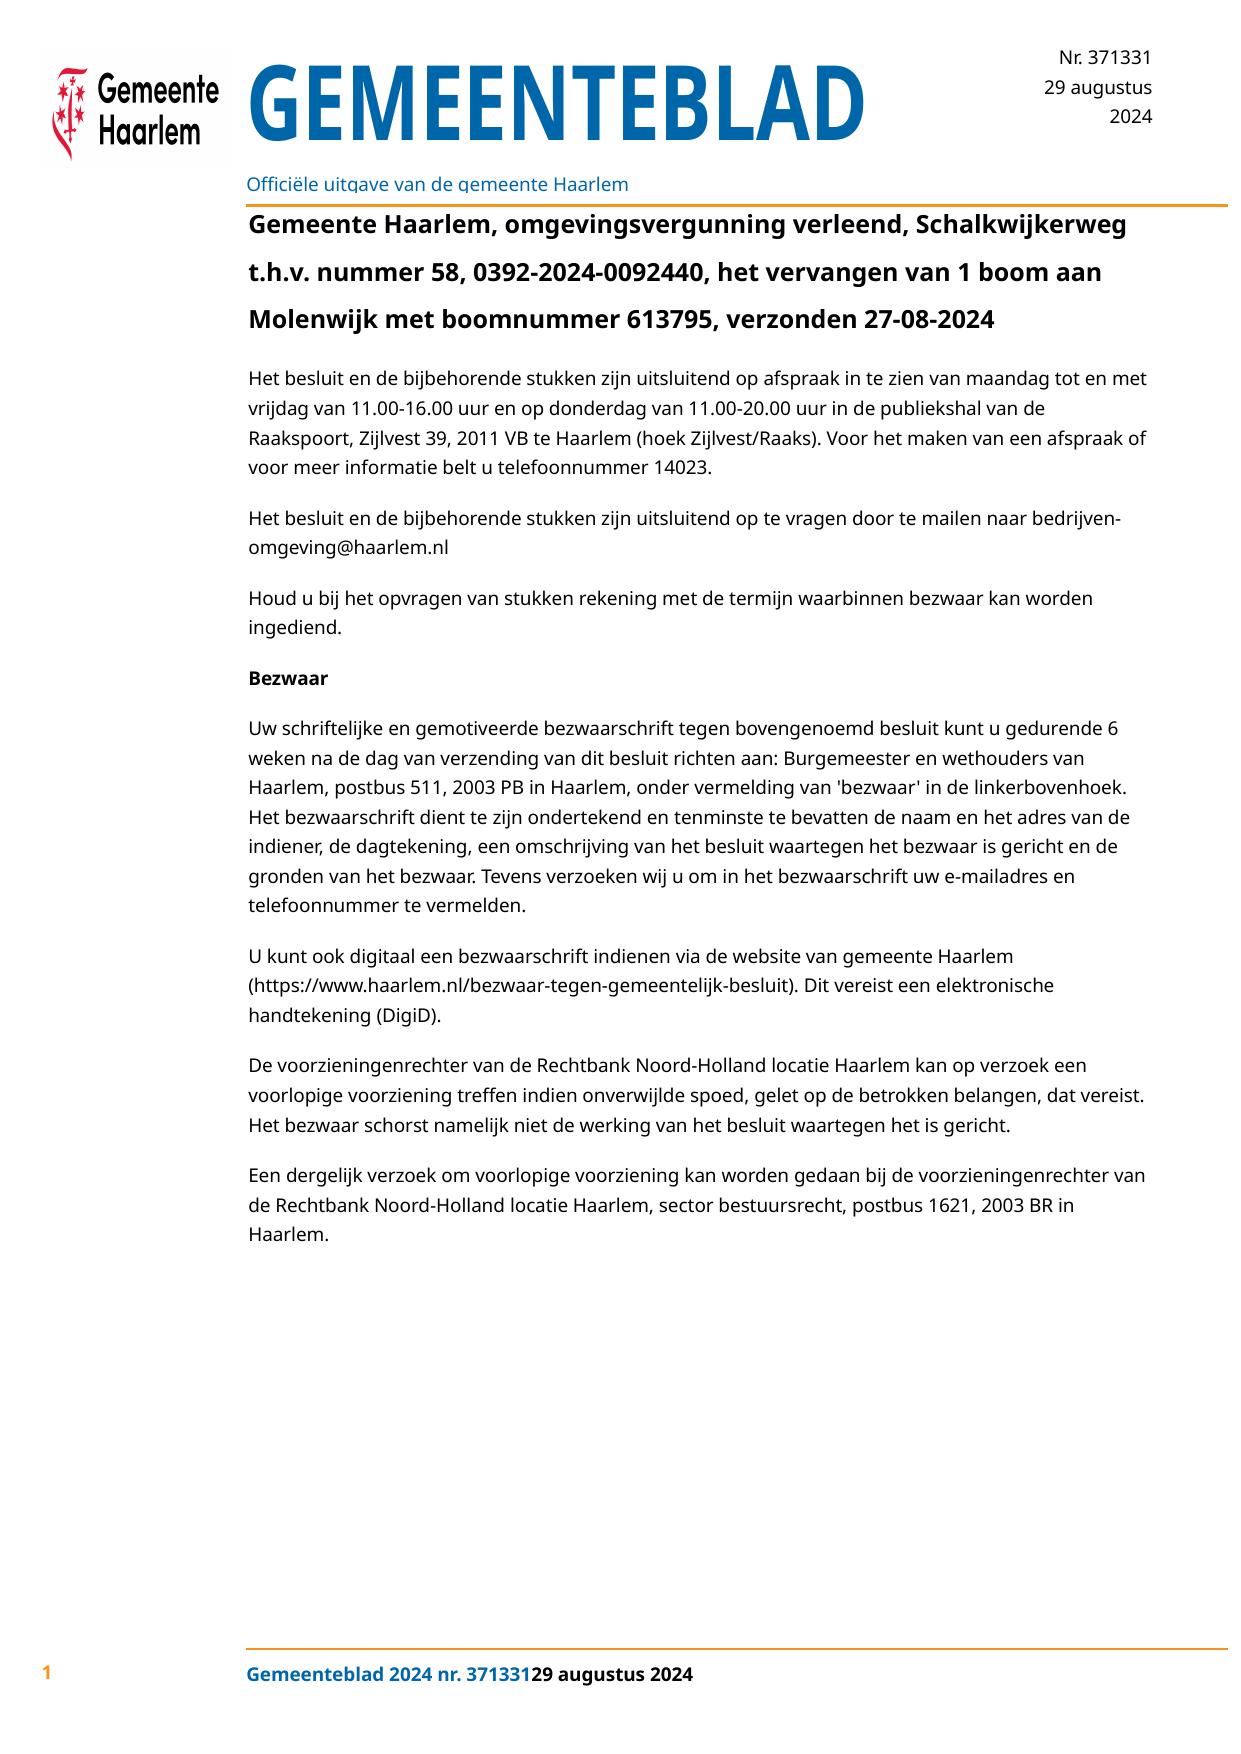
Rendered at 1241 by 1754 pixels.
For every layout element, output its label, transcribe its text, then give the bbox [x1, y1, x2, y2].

text Gemeente Haarlem, omgevingsvergunning verleend, Schalkwijkerweg t.h.v. nummer 58, 0392-2024-0092440, het vervangen van 1 boom aan Molenwijk met boomnummer 613795, verzonden 27-08-2024 [248, 207, 1152, 336]
picture [41, 47, 231, 172]
text Bezwaar [248, 665, 1152, 690]
text Houd u bij het opvragen van stukken rekening met de termijn waarbinnen bezwaar kan worden ingediend. [248, 585, 1152, 640]
text U kunt ook digitaal een bezwaarschrift indienen via de website van gemeente Haarlem (https://www.haarlem.nl/bezwaar-tegen-gemeentelijk-besluit). Dit vereist een elektronische handtekening (DigiD). [248, 943, 1152, 1028]
text Het besluit en de bijbehorende stukken zijn uitsluitend op te vragen door te mailen naar bedrijven-omgeving@haarlem.nl [248, 505, 1152, 560]
text Een dergelijk verzoek om voorlopige voorziening kan worden gedaan bij de voorzieningenrechter van de Rechtbank Noord-Holland locatie Haarlem, sector bestuursrecht, postbus 1621, 2003 BR in Haarlem. [248, 1162, 1152, 1247]
text De voorzieningenrechter van de Rechtbank Noord-Holland locatie Haarlem kan op verzoek een voorlopige voorziening treffen indien onverwijlde spoed, gelet op de betrokken belangen, dat vereist. Het bezwaar schorst namelijk niet de werking van het besluit waartegen het is gericht. [248, 1053, 1152, 1137]
text Het besluit en de bijbehorende stukken zijn uitsluitend op afspraak in te zien van maandag tot en met vrijdag van 11.00-16.00 uur en op donderdag van 11.00-20.00 uur in de publiekshal van de Raakspoort, Zijlvest 39, 2011 VB te Haarlem (hoek Zijlvest/Raaks). Voor het maken van een afspraak of voor meer informatie belt u telefoonnummer 14023. [248, 366, 1152, 480]
text Uw schriftelijke en gemotiveerde bezwaarschrift tegen bovengenoemd besluit kunt u gedurende 6 weken na de dag van verzending van dit besluit richten aan: Burgemeester en wethouders van Haarlem, postbus 511, 2003 PB in Haarlem, onder vermelding van 'bezwaar' in de linkerbovenhoek. Het bezwaarschrift dient te zijn ondertekend en tenminste te bevatten de naam en het adres van de indiener, de dagtekening, een omschrijving van het besluit waartegen het bezwaar is gericht en de gronden van het bezwaar. Tevens verzoeken wij u om in het bezwaarschrift uw e-mailadres en telefoonnummer te vermelden. [248, 715, 1152, 918]
